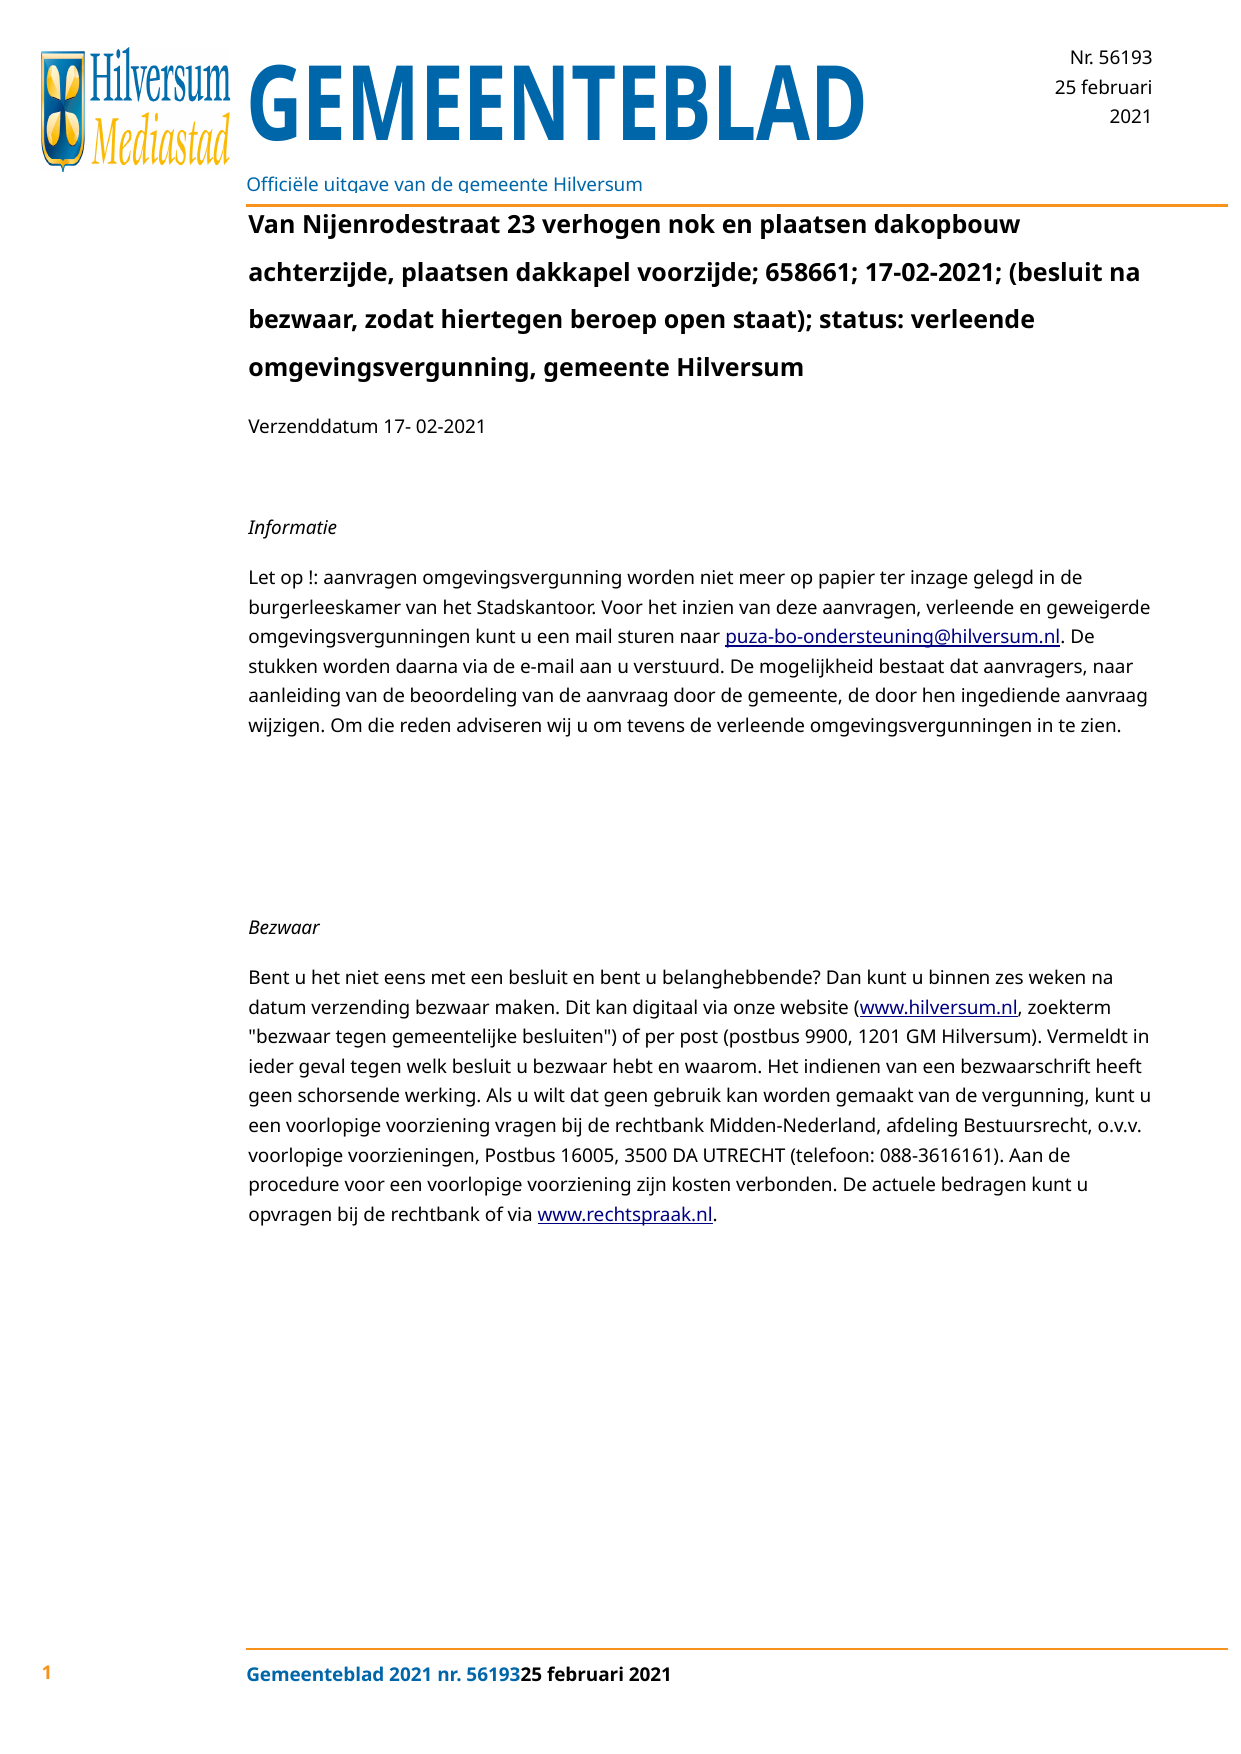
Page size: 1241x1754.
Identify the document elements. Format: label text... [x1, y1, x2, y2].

text Verzenddatum 17- 02-2021 [248, 413, 1152, 439]
text Informatie [248, 514, 1152, 540]
picture [41, 47, 231, 172]
text Bezwaar [248, 914, 1152, 940]
text Bent u het niet eens met een besluit en bent u belanghebbende? Dan kunt u binnen zes weken na datum verzending bezwaar maken. Dit kan digitaal via onze website (www.hilversum.nl, zoekterm "bezwaar tegen gemeentelijke besluiten") of per post (postbus 9900, 1201 GM Hilversum). Vermeldt in ieder geval tegen welk besluit u bezwaar hebt en waarom. Het indienen van een bezwaarschrift heeft geen schorsende werking. Als u wilt dat geen gebruik kan worden gemaakt van de vergunning, kunt u een voorlopige voorziening vragen bij de rechtbank Midden-Nederland, afdeling Bestuursrecht, o.v.v. voorlopige voorzieningen, Postbus 16005, 3500 DA UTRECHT (telefoon: 088-3616161). Aan de procedure voor een voorlopige voorziening zijn kosten verbonden. De actuele bedragen kunt u opvragen bij de rechtbank of via www.rechtspraak.nl. [248, 964, 1152, 1227]
text Let op !: aanvragen omgevingsvergunning worden niet meer op papier ter inzage gelegd in de burgerleeskamer van het Stadskantoor. Voor het inzien van deze aanvragen, verleende en geweigerde omgevingsvergunningen kunt u een mail sturen naar puza-bo-ondersteuning@hilversum.nl. De stukken worden daarna via de e-mail aan u verstuurd. De mogelijkheid bestaat dat aanvragers, naar aanleiding van de beoordeling van de aanvraag door de gemeente, de door hen ingediende aanvraag wijzigen. Om die reden adviseren wij u om tevens de verleende omgevingsvergunningen in te zien. [248, 564, 1152, 738]
text Van Nijenrodestraat 23 verhogen nok en plaatsen dakopbouw achterzijde, plaatsen dakkapel voorzijde; 658661; 17-02-2021; (besluit na bezwaar, zodat hiertegen beroep open staat); status: verleende omgevingsvergunning, gemeente Hilversum [248, 207, 1152, 384]
